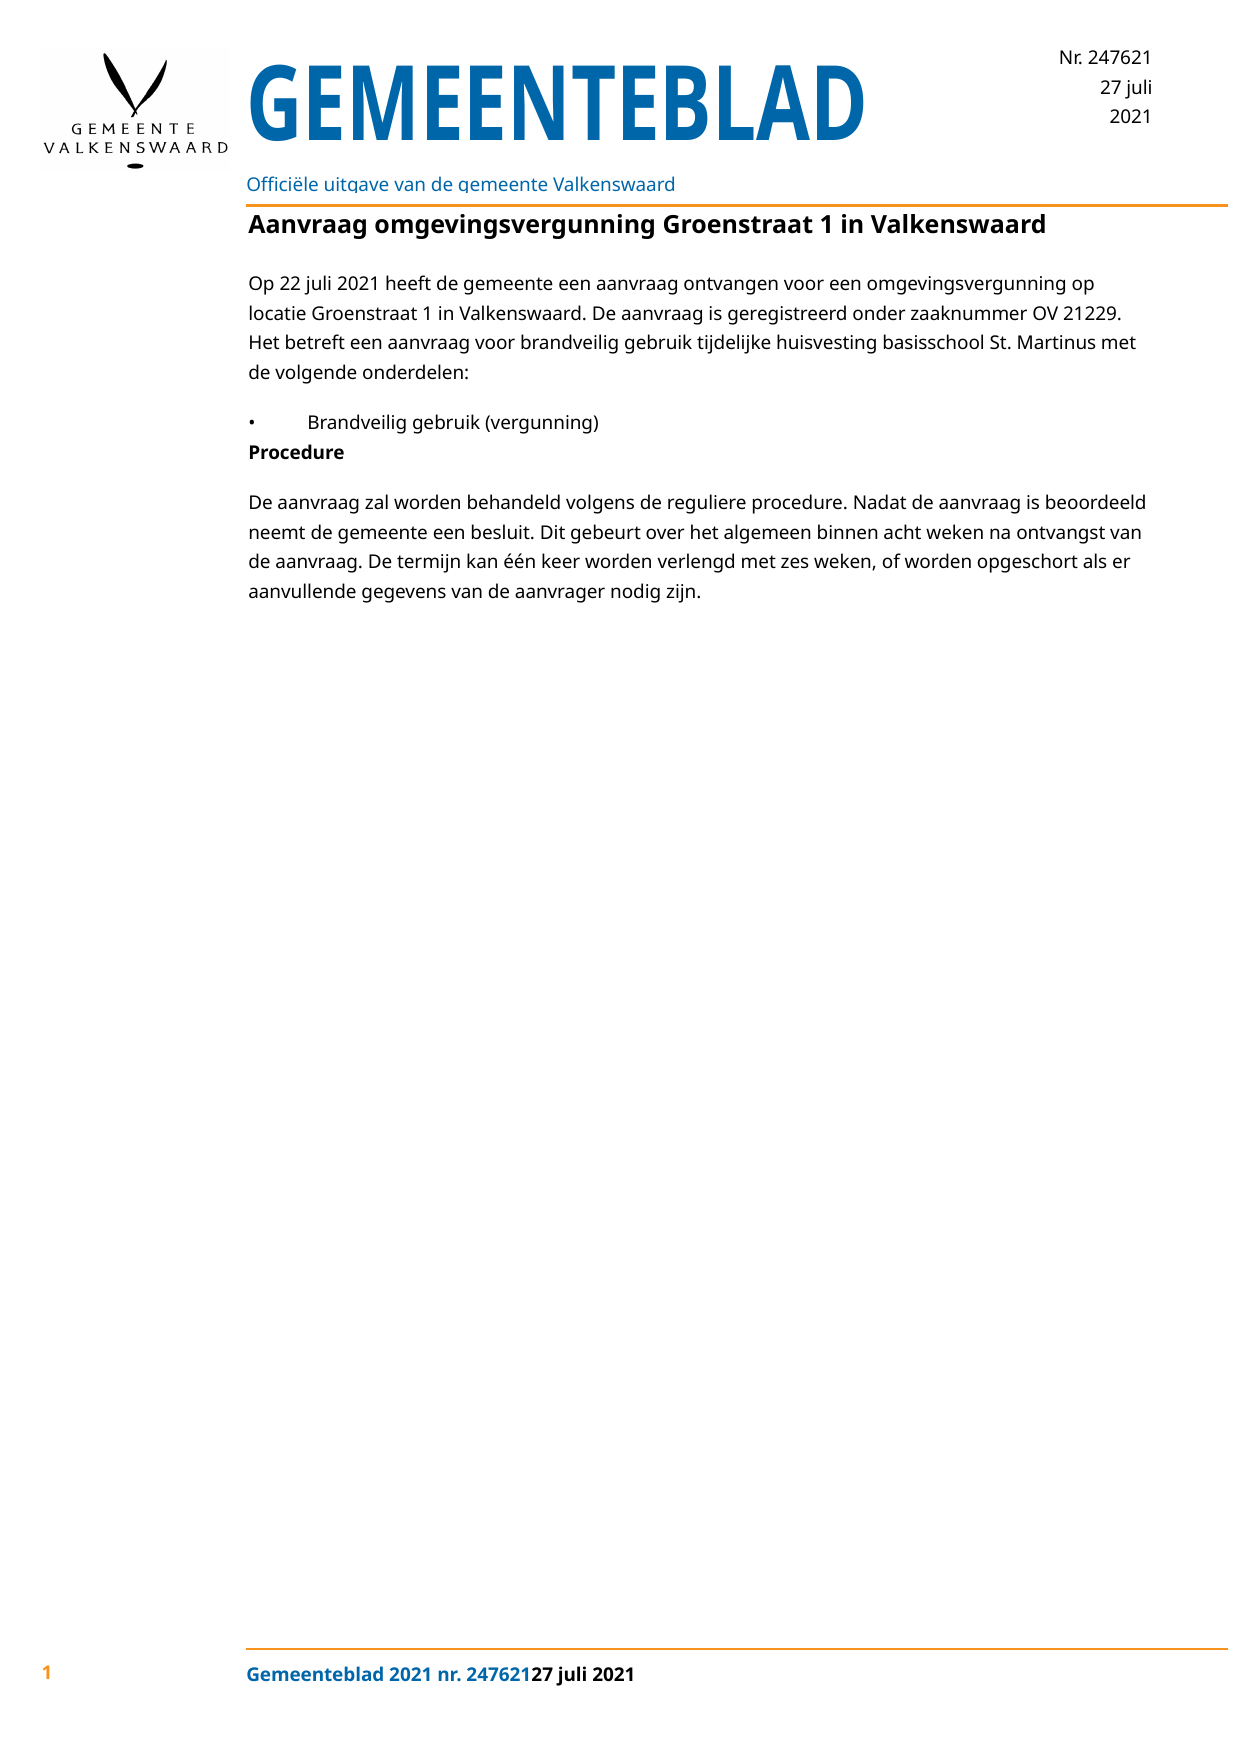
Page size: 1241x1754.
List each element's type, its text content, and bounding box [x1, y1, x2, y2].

text De aanvraag zal worden behandeld volgens de reguliere procedure. Nadat de aanvraag is beoordeeld neemt de gemeente een besluit. Dit gebeurt over het algemeen binnen acht weken na ontvangst van de aanvraag. De termijn kan één keer worden verlengd met zes weken, of worden opgeschort als er aanvullende gegevens van de aanvrager nodig zijn. [248, 489, 1152, 604]
text Aanvraag omgevingsvergunning Groenstraat 1 in Valkenswaard [248, 207, 1152, 241]
text Procedure [248, 439, 1152, 465]
picture [41, 47, 231, 172]
list Brandveilig gebruik (vergunning) [248, 409, 1152, 435]
text Op 22 juli 2021 heeft de gemeente een aanvraag ontvangen voor een omgevingsvergunning op locatie Groenstraat 1 in Valkenswaard. De aanvraag is geregistreerd onder zaaknummer OV 21229. Het betreft een aanvraag voor brandveilig gebruik tijdelijke huisvesting basisschool St. Martinus met de volgende onderdelen: [248, 270, 1152, 385]
